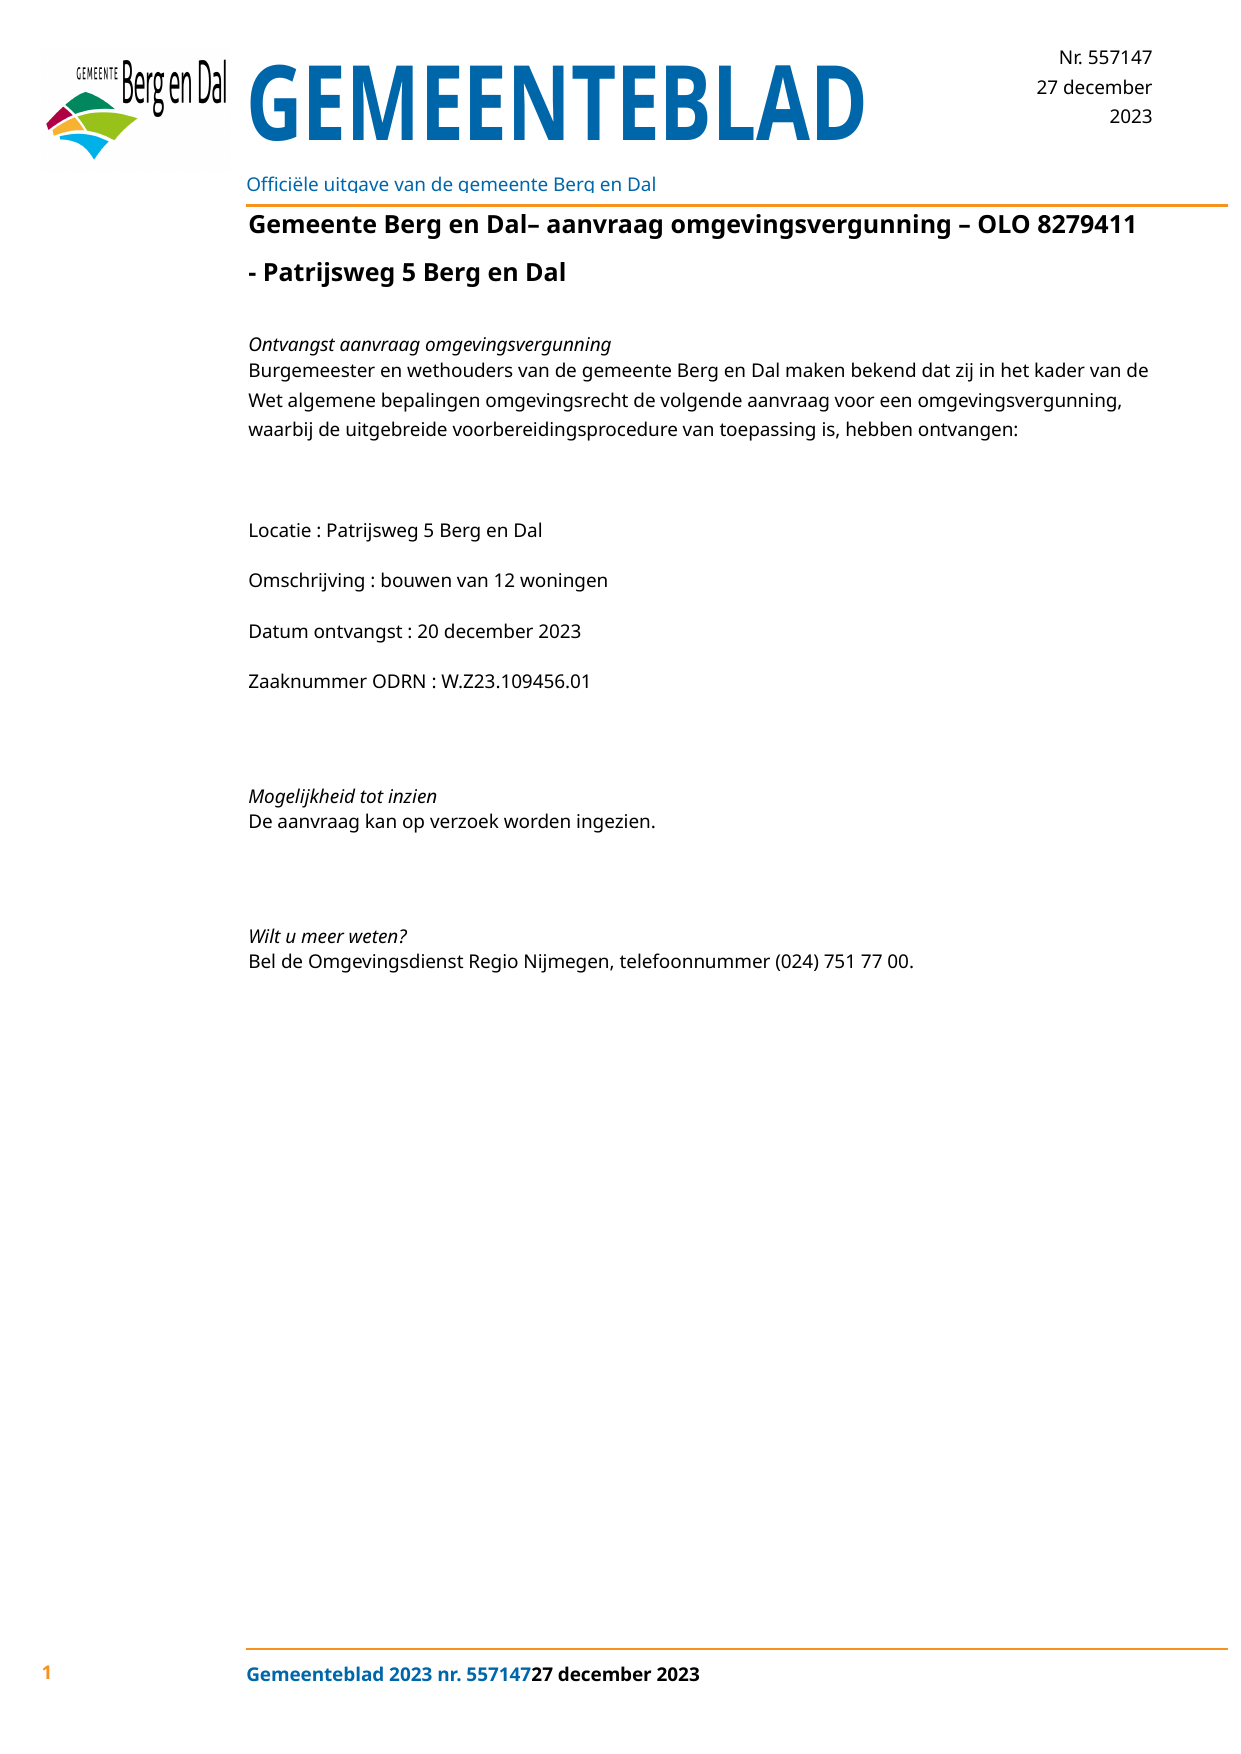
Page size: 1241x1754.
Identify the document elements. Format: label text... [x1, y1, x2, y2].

text Bel de Omgevingsdienst Regio Nijmegen, telefoonnummer (024) 751 77 00. [248, 949, 1152, 974]
picture [41, 47, 231, 172]
text Wilt u meer weten? [248, 923, 1152, 949]
text Zaaknummer ODRN : W.Z23.109456.01 [248, 668, 1152, 694]
text Ontvangst aanvraag omgevingsvergunning [248, 331, 1152, 357]
text Mogelijkheid tot inzien [248, 783, 1152, 808]
text De aanvraag kan op verzoek worden ingezien. [248, 808, 1152, 834]
text Burgemeester en wethouders van de gemeente Berg en Dal maken bekend dat zij in het kader van de Wet algemene bepalingen omgevingsrecht de volgende aanvraag voor een omgevingsvergunning, waarbij de uitgebreide voorbereidingsprocedure van toepassing is, hebben ontvangen: [248, 357, 1152, 442]
text Locatie : Patrijsweg 5 Berg en Dal [248, 517, 1152, 543]
text Gemeente Berg en Dal– aanvraag omgevingsvergunning – OLO 8279411 - Patrijsweg 5 Berg en Dal [248, 207, 1152, 288]
text Datum ontvangst : 20 december 2023 [248, 618, 1152, 644]
text Omschrijving : bouwen van 12 woningen [248, 568, 1152, 593]
